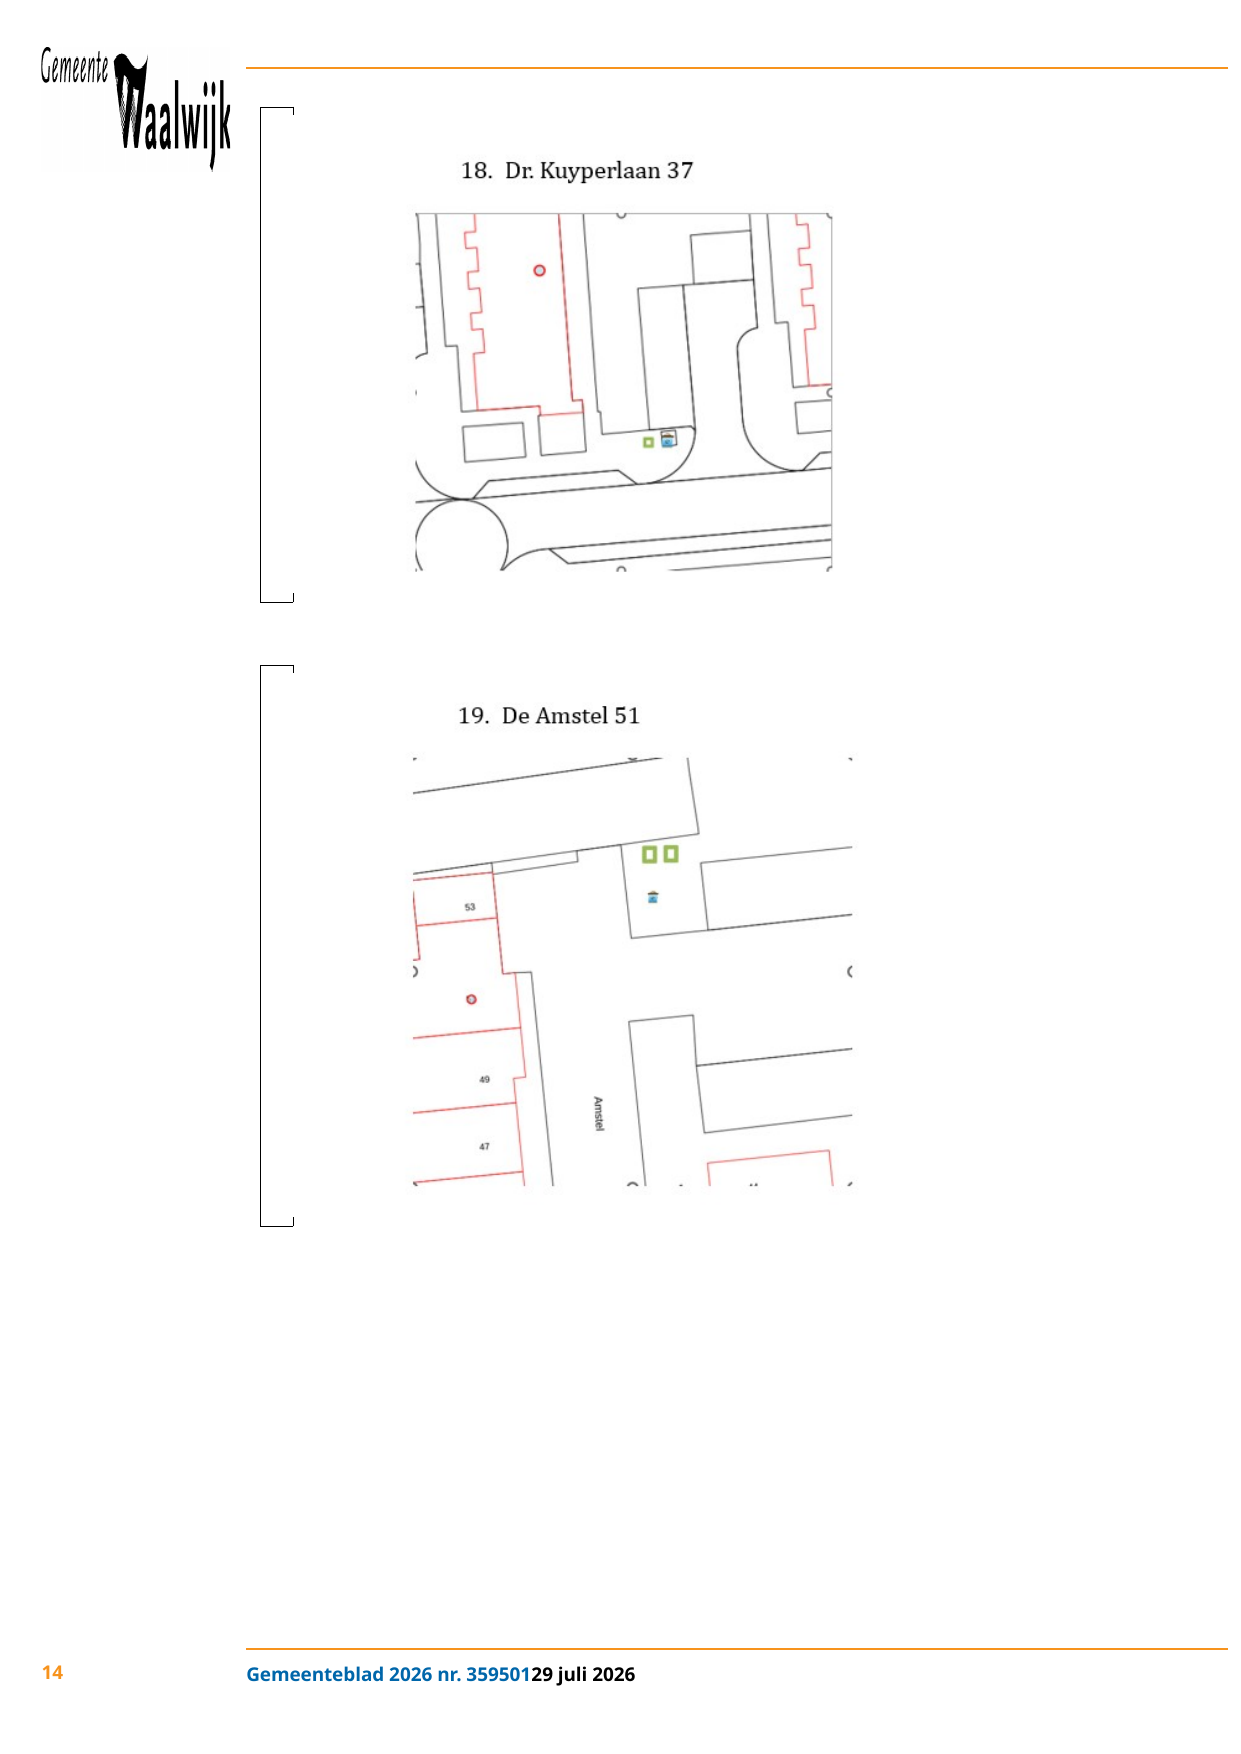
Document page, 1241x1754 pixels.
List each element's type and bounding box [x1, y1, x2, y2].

picture [41, 47, 231, 172]
picture [268, 673, 1155, 1217]
picture [268, 115, 1155, 593]
